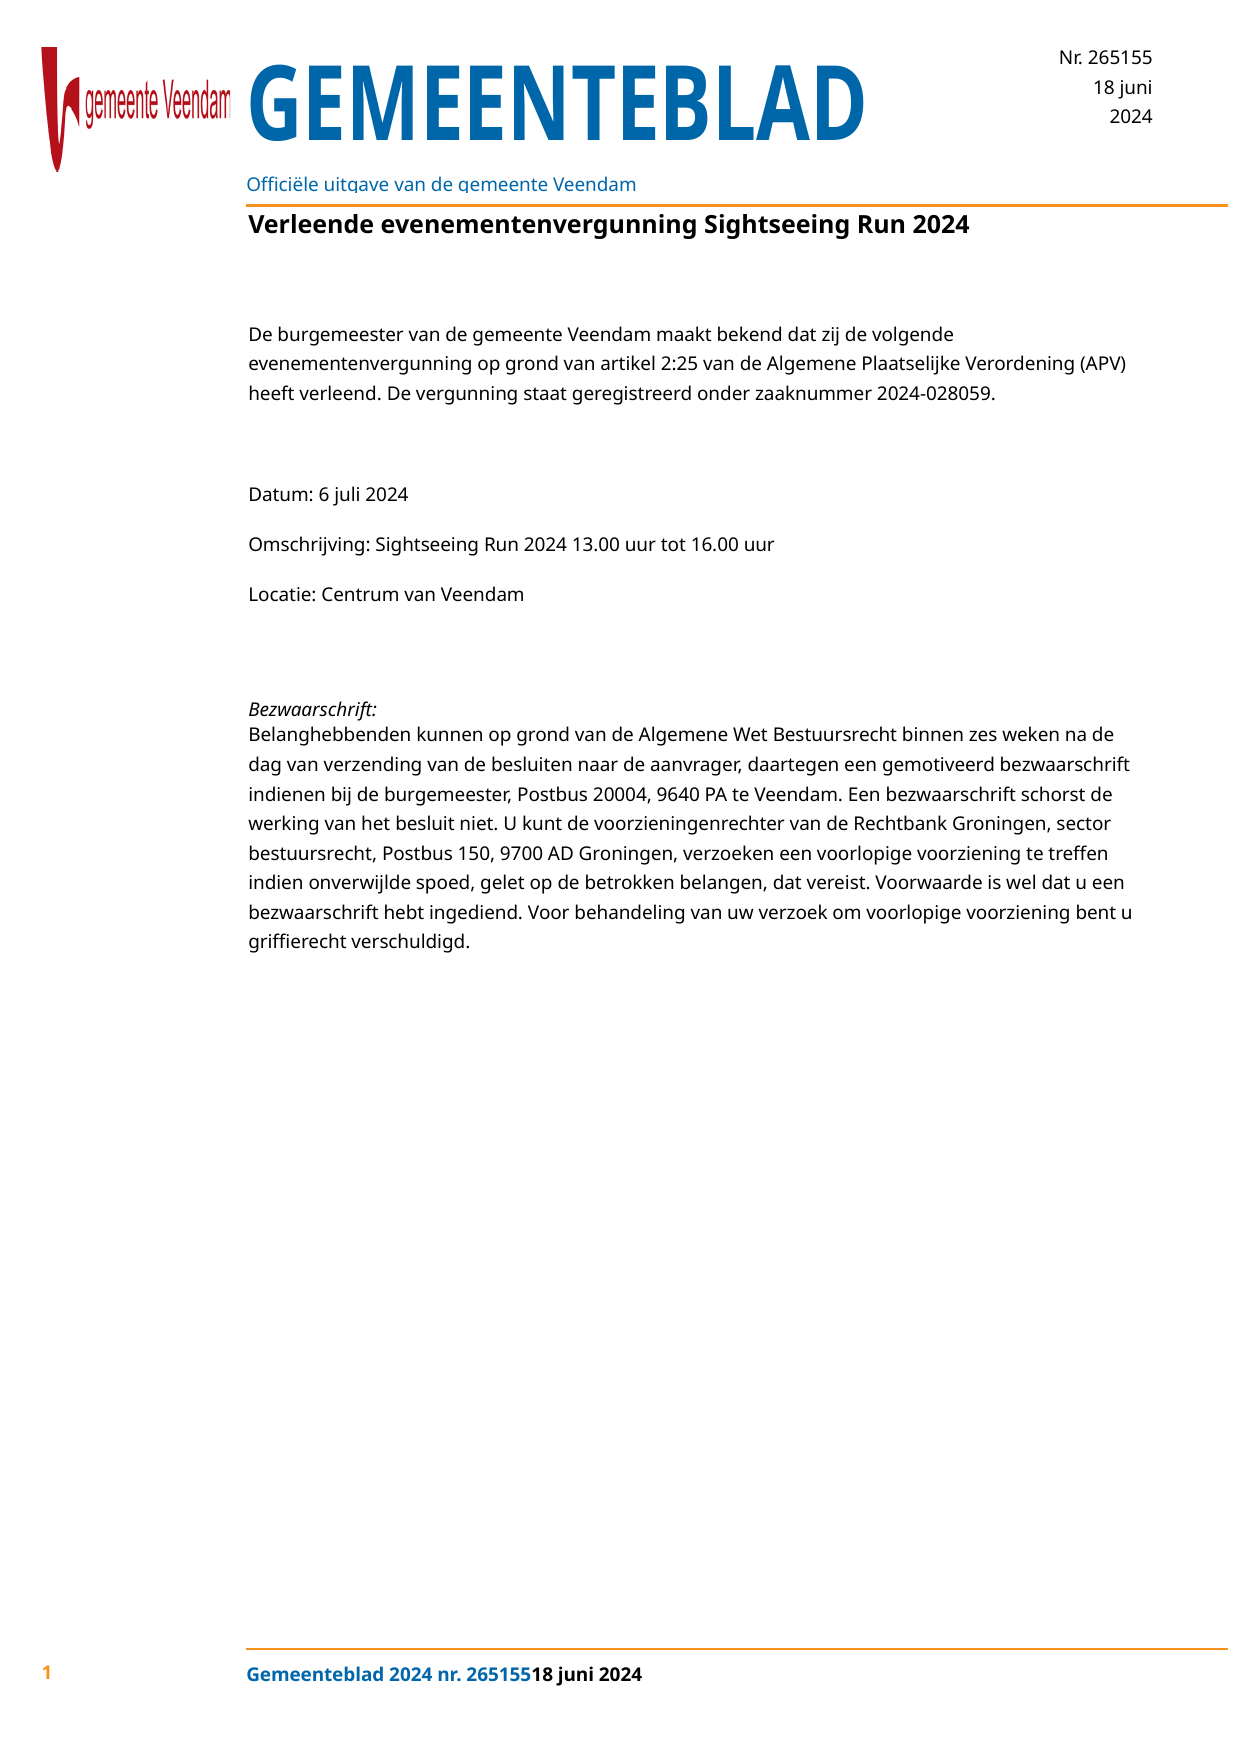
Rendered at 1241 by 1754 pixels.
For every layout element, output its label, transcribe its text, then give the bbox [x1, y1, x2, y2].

text Bezwaarschrift: [248, 696, 1152, 722]
text Verleende evenementenvergunning Sightseeing Run 2024 [248, 207, 1152, 241]
picture [41, 47, 231, 172]
text Datum: 6 juli 2024 [248, 481, 1152, 506]
text Omschrijving: Sightseeing Run 2024 13.00 uur tot 16.00 uur [248, 531, 1152, 557]
text Belanghebbenden kunnen op grond van de Algemene Wet Bestuursrecht binnen zes weken na de dag van verzending van de besluiten naar de aanvrager, daartegen een gemotiveerd bezwaarschrift indienen bij de burgemeester, Postbus 20004, 9640 PA te Veendam. Een bezwaarschrift schorst de werking van het besluit niet. U kunt de voorzieningenrechter van de Rechtbank Groningen, sector bestuursrecht, Postbus 150, 9700 AD Groningen, verzoeken een voorlopige voorziening te treffen indien onverwijlde spoed, gelet op de betrokken belangen, dat vereist. Voorwaarde is wel dat u een bezwaarschrift hebt ingediend. Voor behandeling van uw verzoek om voorlopige voorziening bent u griffierecht verschuldigd. [248, 722, 1152, 954]
text De burgemeester van de gemeente Veendam maakt bekend dat zij de volgende evenementenvergunning op grond van artikel 2:25 van de Algemene Plaatselijke Verordening (APV) heeft verleend. De vergunning staat geregistreerd onder zaaknummer 2024-028059. [248, 321, 1152, 406]
text Locatie: Centrum van Veendam [248, 582, 1152, 607]
